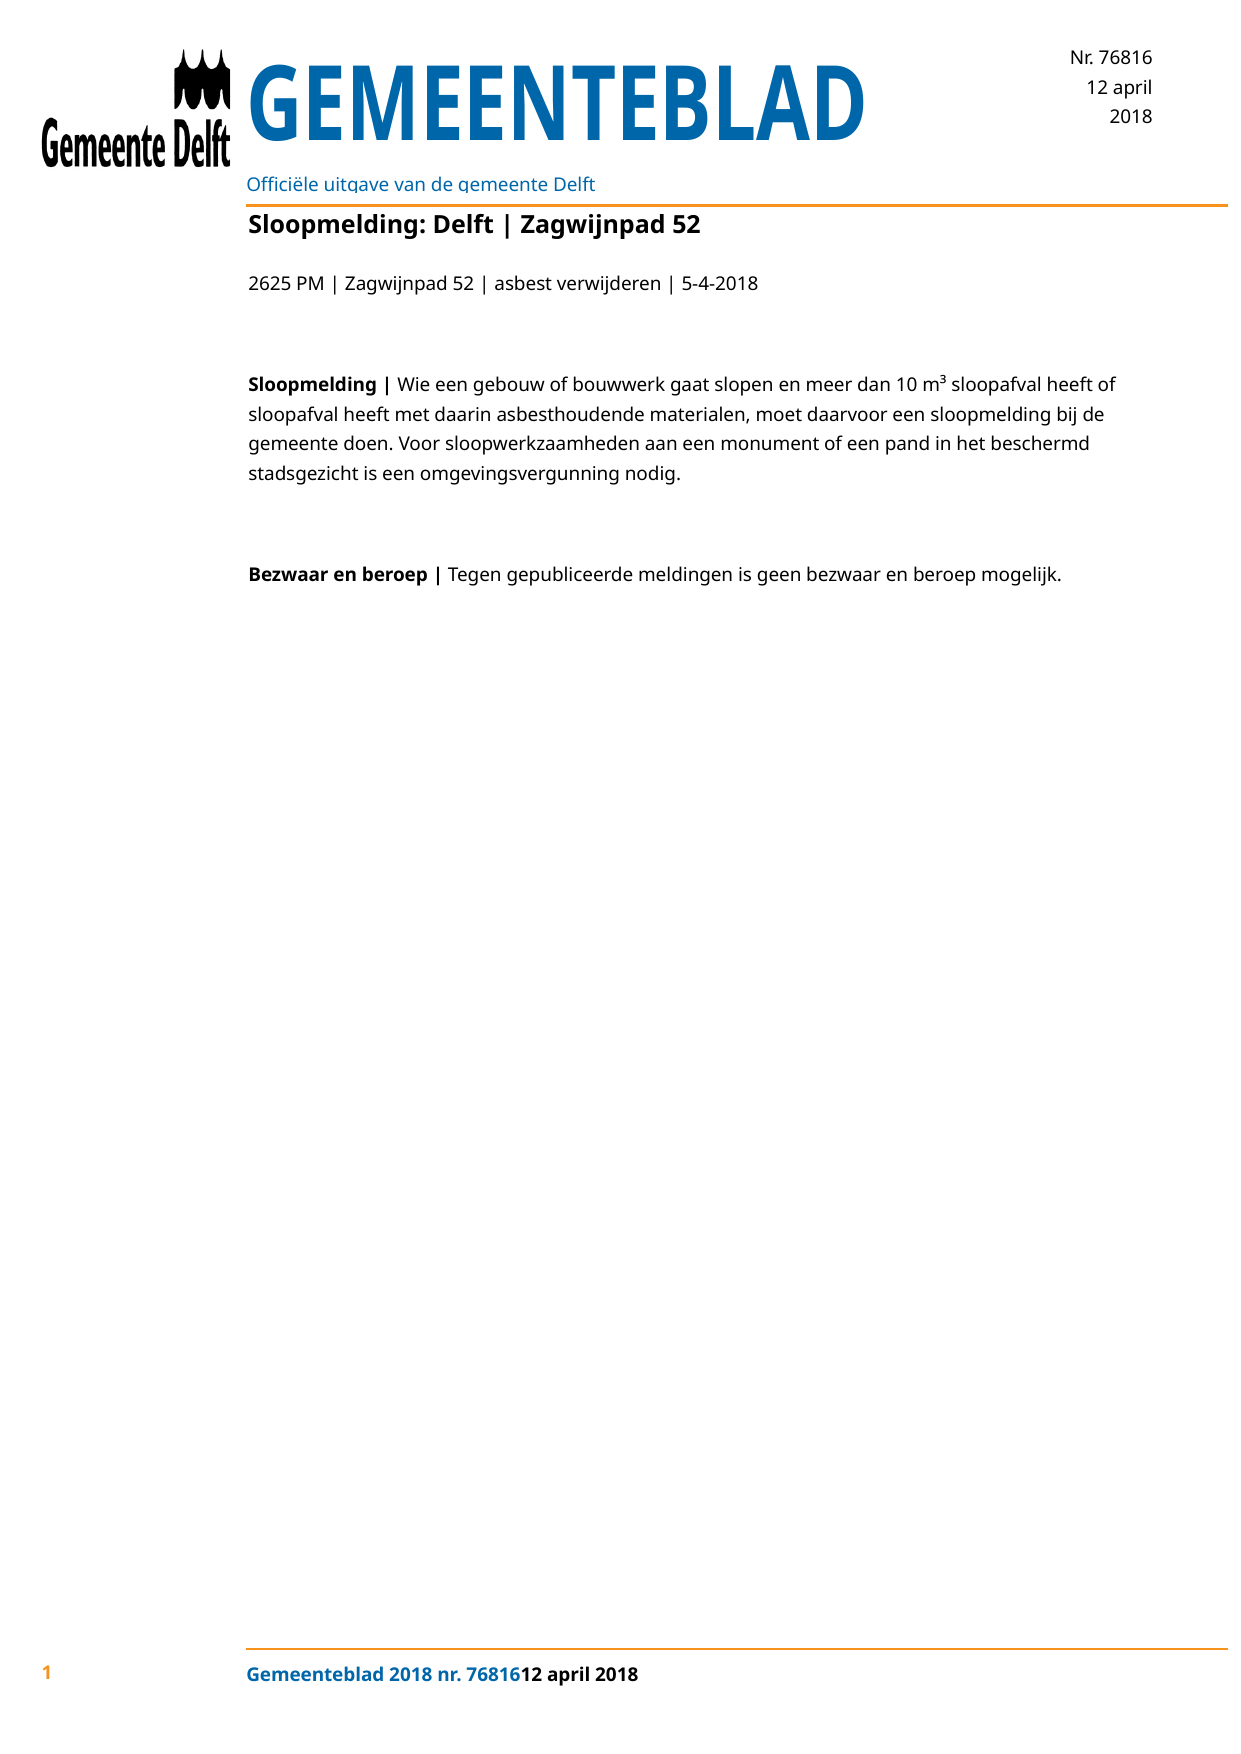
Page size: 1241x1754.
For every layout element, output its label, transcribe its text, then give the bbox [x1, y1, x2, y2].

text Sloopmelding: Delft | Zagwijnpad 52 [248, 207, 1152, 241]
text Sloopmelding | Wie een gebouw of bouwwerk gaat slopen en meer dan 10 m³ sloopafval heeft of sloopafval heeft met daarin asbesthoudende materialen, moet daarvoor een sloopmelding bij de gemeente doen. Voor sloopwerkzaamheden aan een monument of een pand in het beschermd stadsgezicht is een omgevingsvergunning nodig. [248, 371, 1152, 486]
picture [41, 47, 231, 172]
text 2625 PM | Zagwijnpad 52 | asbest verwijderen | 5-4-2018 [248, 270, 1152, 296]
text Bezwaar en beroep | Tegen gepubliceerde meldingen is geen bezwaar en beroep mogelijk. [248, 561, 1152, 586]
